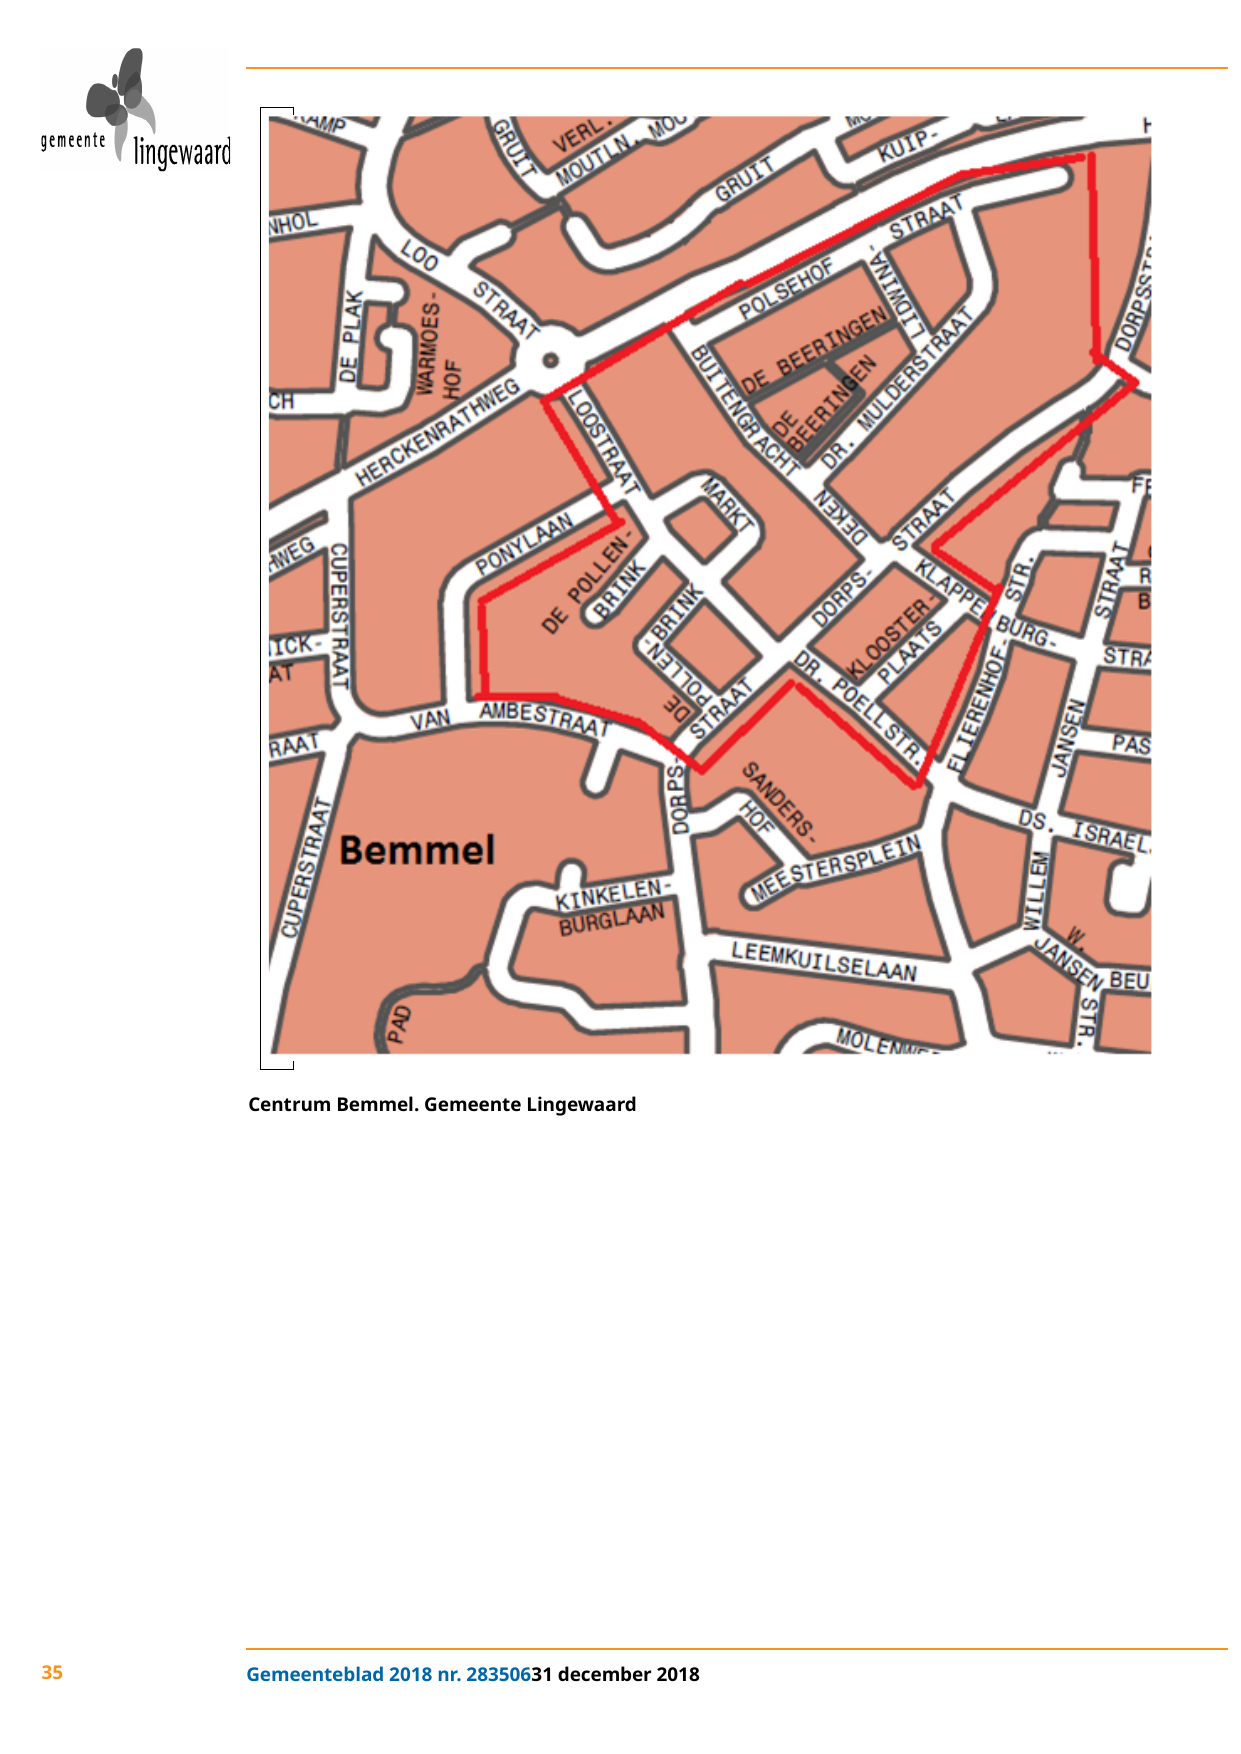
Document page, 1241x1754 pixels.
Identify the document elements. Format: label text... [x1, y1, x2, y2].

picture [41, 47, 231, 172]
picture [268, 115, 1155, 1061]
text Centrum Bemmel. Gemeente Lingewaard [248, 1091, 1152, 1117]
